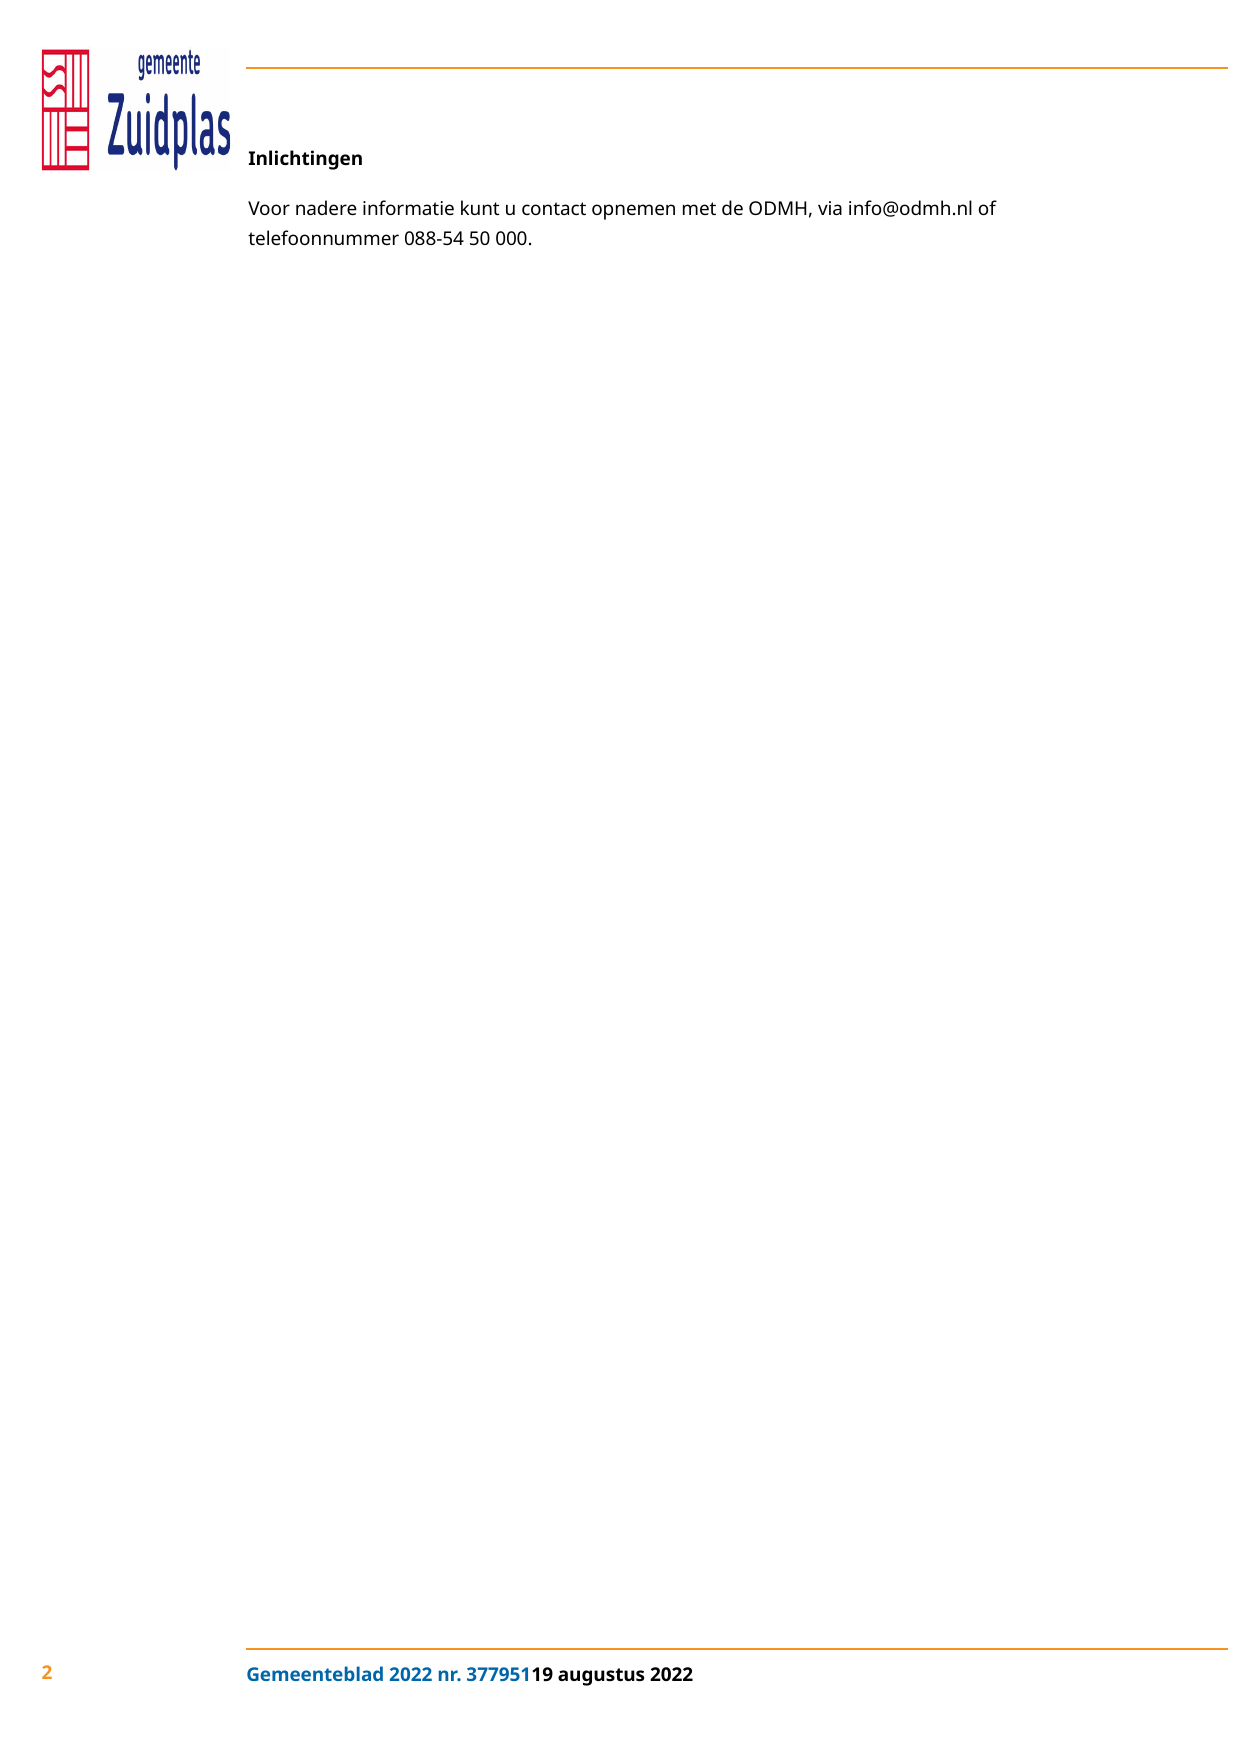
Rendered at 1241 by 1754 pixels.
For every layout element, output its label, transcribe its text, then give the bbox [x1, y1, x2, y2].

text Inlichtingen [248, 145, 1152, 171]
text Voor nadere informatie kunt u contact opnemen met de ODMH, via info@odmh.nl of telefoonnummer 088-54 50 000. [248, 196, 1152, 251]
picture [41, 47, 231, 172]
